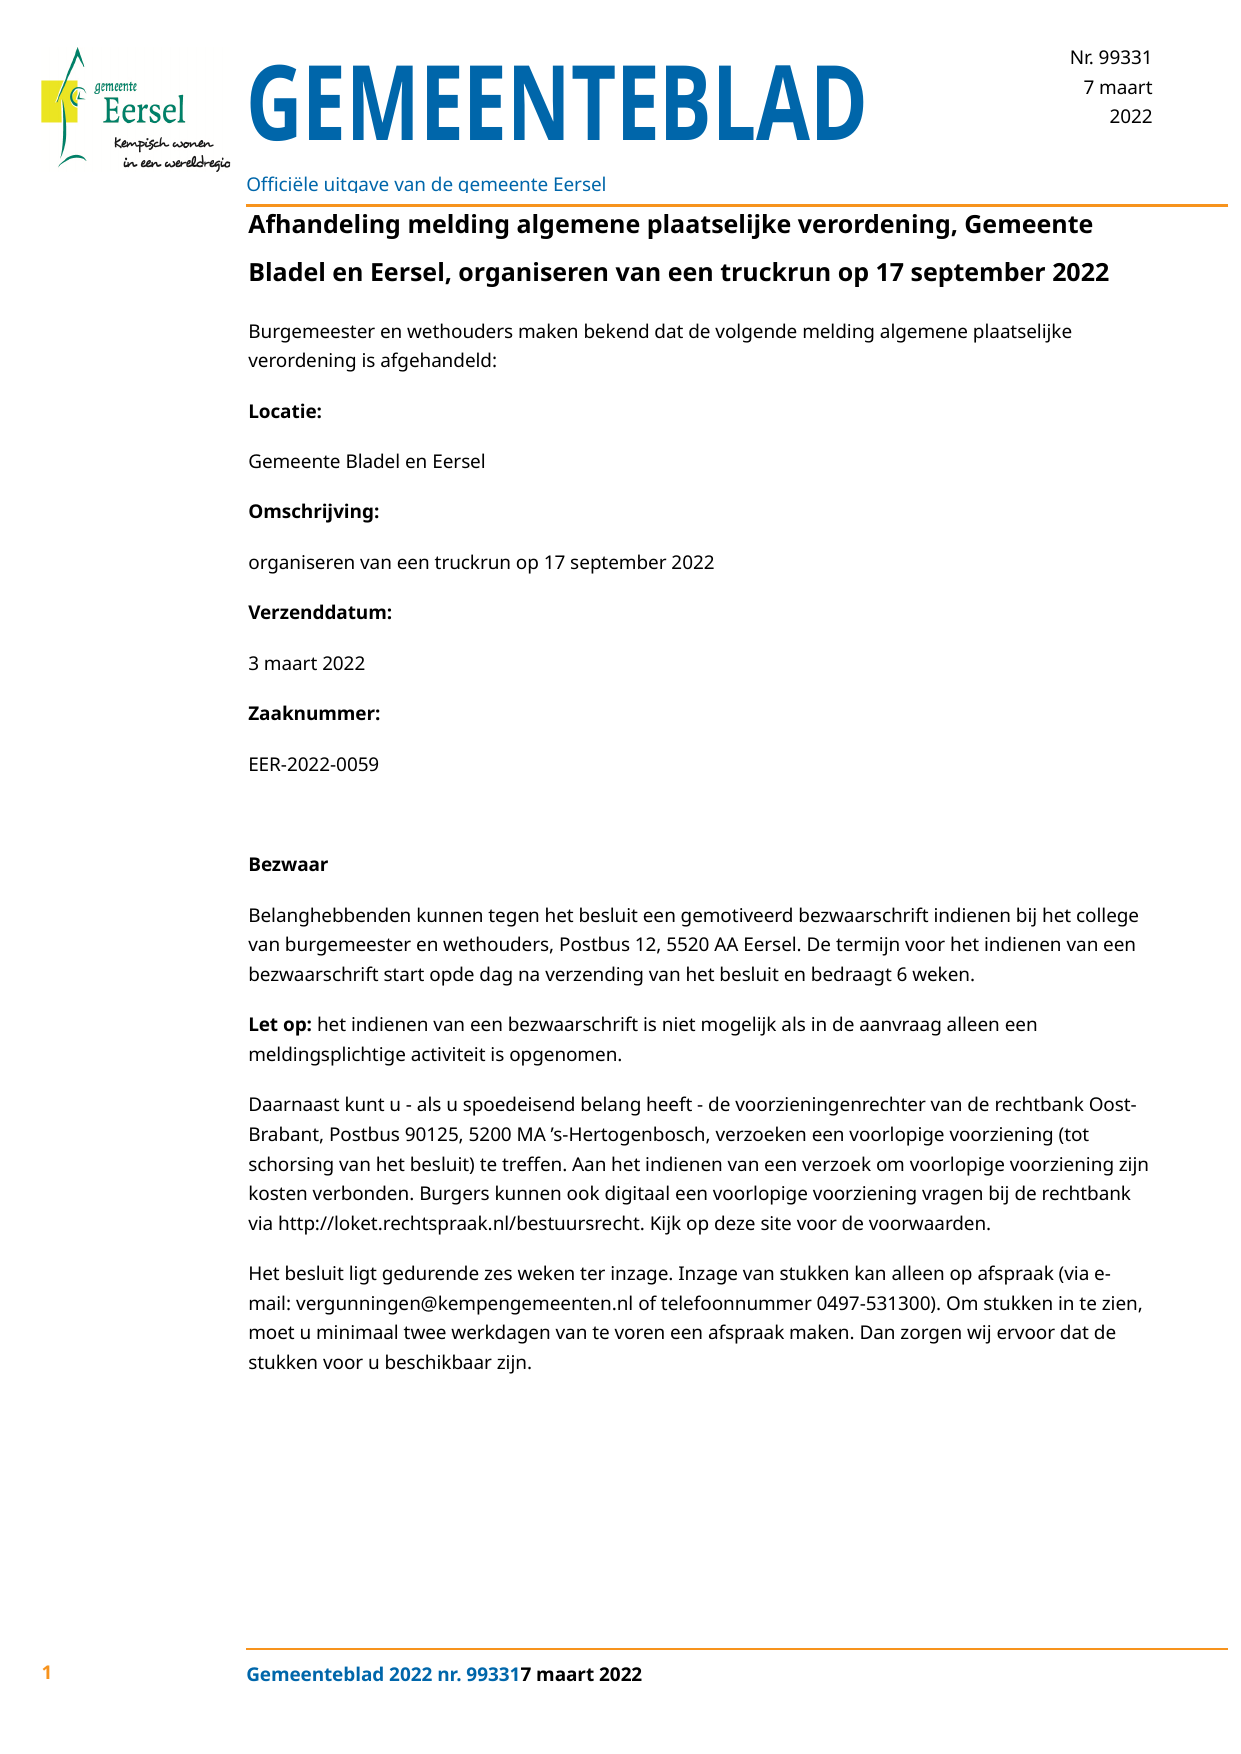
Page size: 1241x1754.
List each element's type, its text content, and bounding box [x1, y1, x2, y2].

text Afhandeling melding algemene plaatselijke verordening, Gemeente Bladel en Eersel, organiseren van een truckrun op 17 september 2022 [248, 207, 1152, 288]
text Burgemeester en wethouders maken bekend dat de volgende melding algemene plaatselijke verordening is afgehandeld: [248, 318, 1152, 373]
text Omschrijving: [248, 499, 1152, 524]
text Belanghebbenden kunnen tegen het besluit een gemotiveerd bezwaarschrift indienen bij het college van burgemeester en wethouders, Postbus 12, 5520 AA Eersel. De termijn voor het indienen van een bezwaarschrift start opde dag na verzending van het besluit en bedraagt 6 weken. [248, 902, 1152, 987]
text Bezwaar [248, 852, 1152, 877]
text Het besluit ligt gedurende zes weken ter inzage. Inzage van stukken kan alleen op afspraak (via e-mail: vergunningen@kempengemeenten.nl of telefoonnummer 0497-531300). Om stukken in te zien, moet u minimaal twee werkdagen van te voren een afspraak maken. Dan zorgen wij ervoor dat de stukken voor u beschikbaar zijn. [248, 1260, 1152, 1375]
text Zaaknummer: [248, 700, 1152, 726]
text EER-2022-0059 [248, 751, 1152, 777]
text Let op: het indienen van een bezwaarschrift is niet mogelijk als in de aanvraag alleen een meldingsplichtige activiteit is opgenomen. [248, 1012, 1152, 1067]
text Daarnaast kunt u - als u spoedeisend belang heeft - de voorzieningenrechter van de rechtbank Oost-Brabant, Postbus 90125, 5200 MA ’s-Hertogenbosch, verzoeken een voorlopige voorziening (tot schorsing van het besluit) te treffen. Aan het indienen van een verzoek om voorlopige voorziening zijn kosten verbonden. Burgers kunnen ook digitaal een voorlopige voorziening vragen bij de rechtbank via http://loket.rechtspraak.nl/bestuursrecht. Kijk op deze site voor de voorwaarden. [248, 1092, 1152, 1236]
text organiseren van een truckrun op 17 september 2022 [248, 549, 1152, 575]
text Locatie: [248, 398, 1152, 424]
text Verzenddatum: [248, 599, 1152, 625]
picture [41, 47, 231, 172]
text 3 maart 2022 [248, 650, 1152, 676]
text Gemeente Bladel en Eersel [248, 448, 1152, 474]
